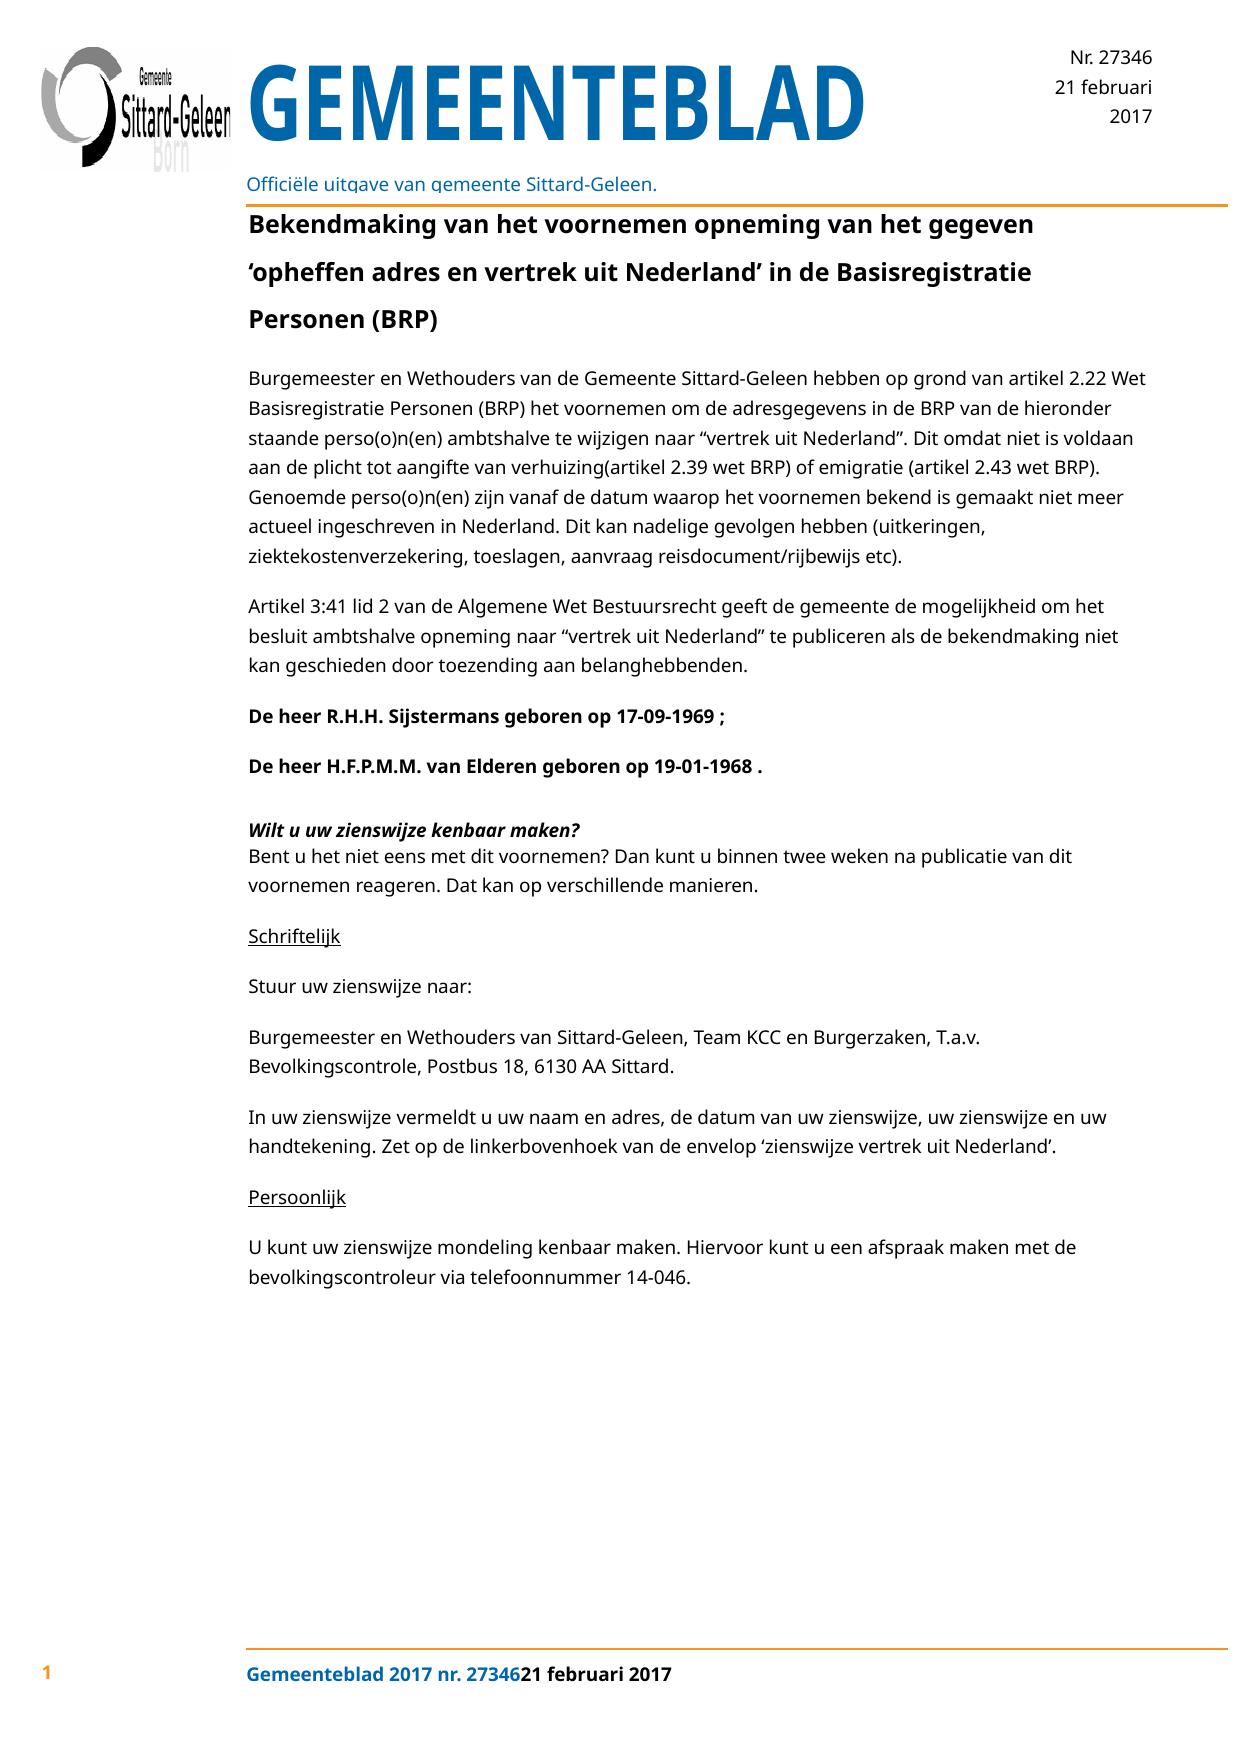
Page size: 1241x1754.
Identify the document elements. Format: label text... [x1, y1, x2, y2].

text Schriftelijk [248, 923, 1152, 949]
text In uw zienswijze vermeldt u uw naam en adres, de datum van uw zienswijze, uw zienswijze en uw handtekening. Zet op de linkerbovenhoek van de envelop ‘zienswijze vertrek uit Nederland’. [248, 1104, 1152, 1159]
text De heer R.H.H. Sijstermans geboren op 17-09-1969 ; [248, 703, 1152, 729]
text Persoonlijk [248, 1184, 1152, 1210]
text Wilt u uw zienswijze kenbaar maken? [248, 817, 1152, 843]
text Bekendmaking van het voornemen opneming van het gegeven ‘opheffen adres en vertrek uit Nederland’ in de Basisregistratie Personen (BRP) [248, 207, 1152, 336]
text Burgemeester en Wethouders van de Gemeente Sittard-Geleen hebben op grond van artikel 2.22 Wet Basisregistratie Personen (BRP) het voornemen om de adresgegevens in de BRP van de hieronder staande perso(o)n(en) ambtshalve te wijzigen naar “vertrek uit Nederland”. Dit omdat niet is voldaan aan de plicht tot aangifte van verhuizing(artikel 2.39 wet BRP) of emigratie (artikel 2.43 wet BRP). Genoemde perso(o)n(en) zijn vanaf de datum waarop het voornemen bekend is gemaakt niet meer actueel ingeschreven in Nederland. Dit kan nadelige gevolgen hebben (uitkeringen, ziektekostenverzekering, toeslagen, aanvraag reisdocument/rijbewijs etc). [248, 366, 1152, 569]
text Bent u het niet eens met dit voornemen? Dan kunt u binnen twee weken na publicatie van dit voornemen reageren. Dat kan op verschillende manieren. [248, 843, 1152, 898]
text Artikel 3:41 lid 2 van de Algemene Wet Bestuursrecht geeft de gemeente de mogelijkheid om het besluit ambtshalve opneming naar “vertrek uit Nederland” te publiceren als de bekendmaking niet kan geschieden door toezending aan belanghebbenden. [248, 593, 1152, 678]
text Burgemeester en Wethouders van Sittard-Geleen, Team KCC en Burgerzaken, T.a.v. Bevolkingscontrole, Postbus 18, 6130 AA Sittard. [248, 1024, 1152, 1079]
text De heer H.F.P.M.M. van Elderen geboren op 19-01-1968 . [248, 753, 1152, 779]
text Stuur uw zienswijze naar: [248, 973, 1152, 999]
picture [41, 47, 231, 172]
text U kunt uw zienswijze mondeling kenbaar maken. Hiervoor kunt u een afspraak maken met de bevolkingscontroleur via telefoonnummer 14-046. [248, 1234, 1152, 1290]
